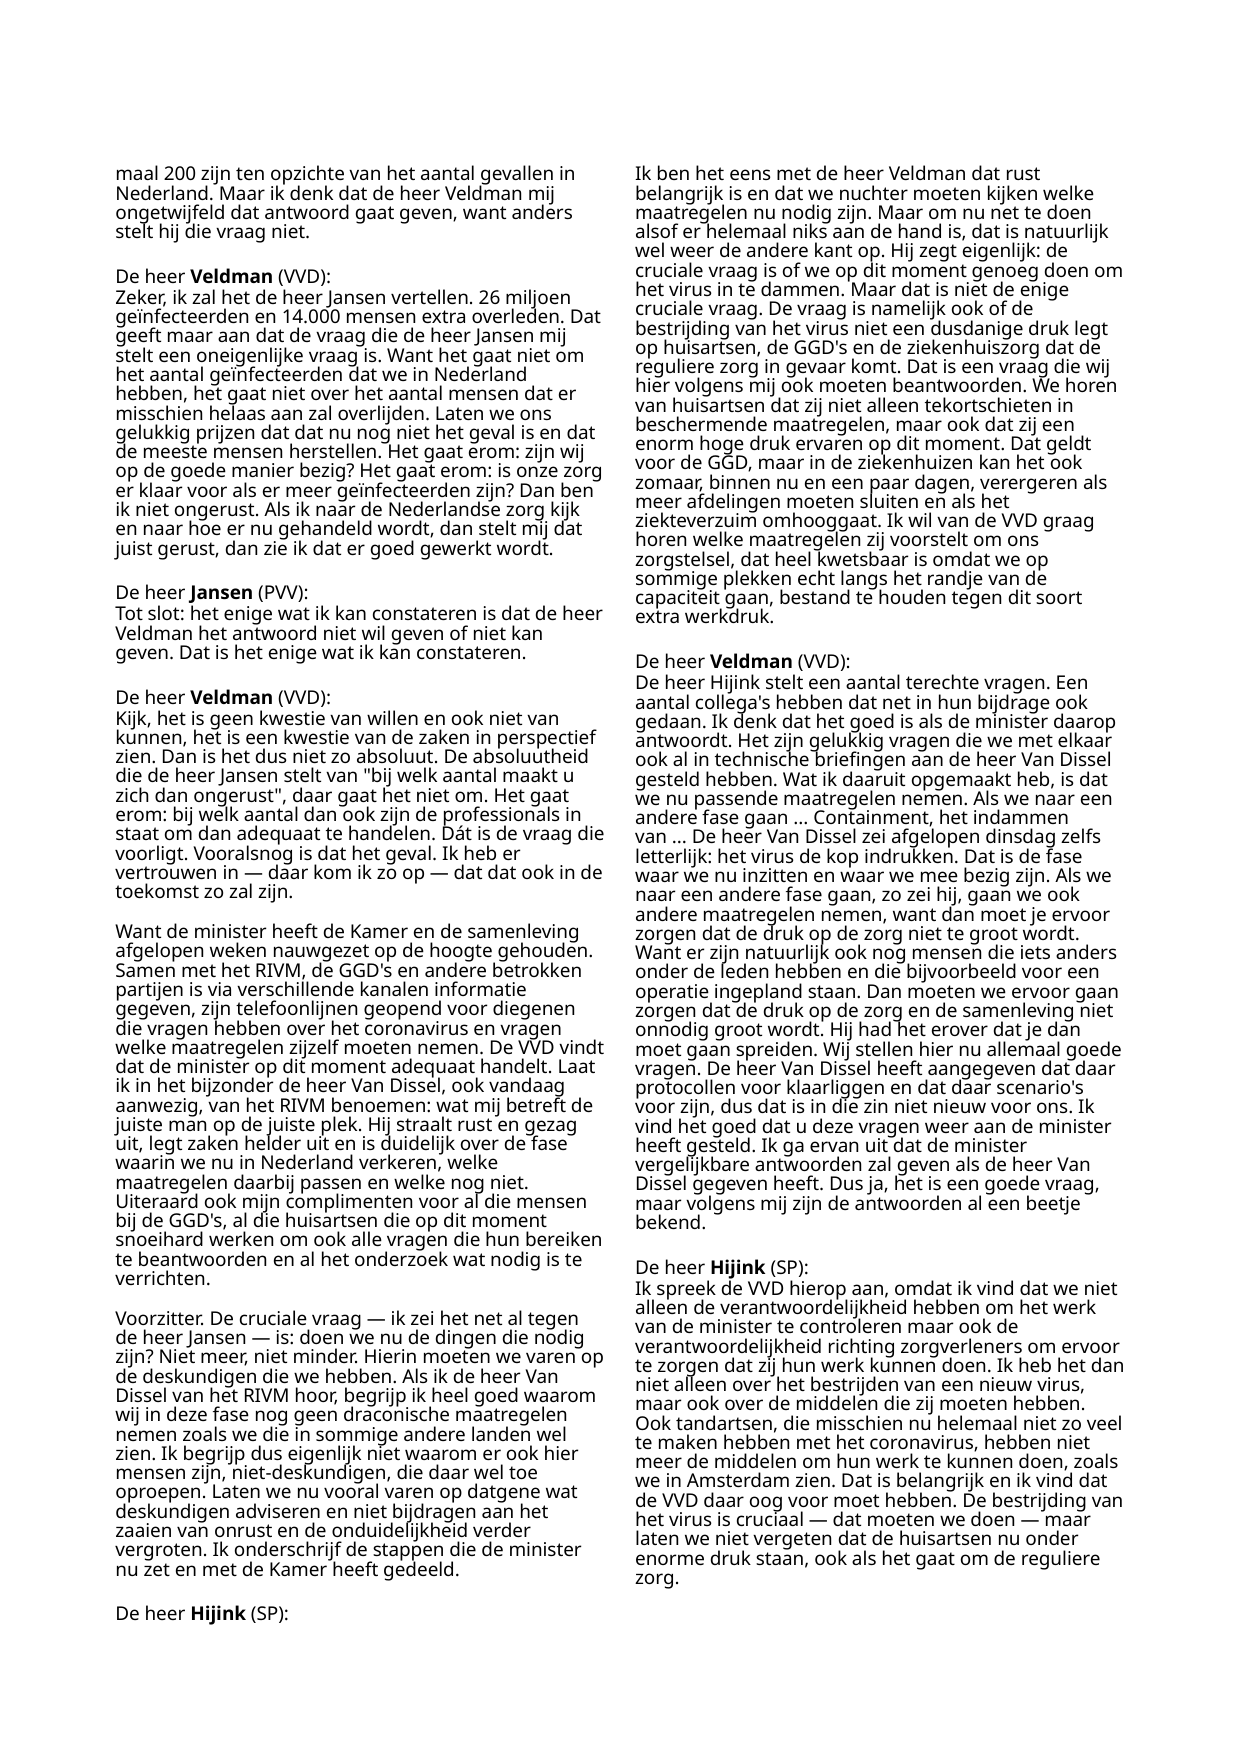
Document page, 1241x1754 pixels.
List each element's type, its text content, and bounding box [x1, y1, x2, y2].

text Kijk, het is geen kwestie van willen en ook niet van kunnen, het is een kwestie van de zaken in perspectief zien. Dan is het dus niet zo absoluut. De absoluutheid die de heer Jansen stelt van "bij welk aantal maakt u zich dan ongerust", daar gaat het niet om. Het gaat erom: bij welk aantal dan ook zijn de professionals in staat om dan adequaat te handelen. Dát is de vraag die voorligt. Vooralsnog is dat het geval. Ik heb er vertrouwen in — daar kom ik zo op — dat dat ook in de toekomst zo zal zijn. [115, 710, 605, 902]
text Tot slot: het enige wat ik kan constateren is dat de heer Veldman het antwoord niet wil geven of niet kan geven. Dat is het enige wat ik kan constateren. [115, 605, 605, 663]
text De heer Veldman (VVD): [635, 649, 1125, 674]
text De heer Hijink (SP): [115, 1601, 605, 1626]
text Ik ben het eens met de heer Veldman dat rust belangrijk is en dat we nuchter moeten kijken welke maatregelen nu nodig zijn. Maar om nu net te doen alsof er helemaal niks aan de hand is, dat is natuurlijk wel weer de andere kant op. Hij zegt eigenlijk: de cruciale vraag is of we op dit moment genoeg doen om het virus in te dammen. Maar dat is niet de enige cruciale vraag. De vraag is namelijk ook of de bestrijding van het virus niet een dusdanige druk legt op huisartsen, de GGD's en de ziekenhuiszorg dat de reguliere zorg in gevaar komt. Dat is een vraag die wij hier volgens mij ook moeten beantwoorden. We horen van huisartsen dat zij niet alleen tekortschieten in beschermende maatregelen, maar ook dat zij een enorm hoge druk ervaren op dit moment. Dat geldt voor de GGD, maar in de ziekenhuizen kan het ook zomaar, binnen nu en een paar dagen, verergeren als meer afdelingen moeten sluiten en als het ziekteverzuim omhooggaat. Ik wil van de VVD graag horen welke maatregelen zij voorstelt om ons zorgstelsel, dat heel kwetsbaar is omdat we op sommige plekken echt langs het randje van de capaciteit gaan, bestand te houden tegen dit soort extra werkdruk. [635, 165, 1125, 628]
text Zeker, ik zal het de heer Jansen vertellen. 26 miljoen geïnfecteerden en 14.000 mensen extra overleden. Dat geeft maar aan dat de vraag die de heer Jansen mij stelt een oneigenlijke vraag is. Want het gaat niet om het aantal geïnfecteerden dat we in Nederland hebben, het gaat niet over het aantal mensen dat er misschien helaas aan zal overlijden. Laten we ons gelukkig prijzen dat dat nu nog niet het geval is en dat de meeste mensen herstellen. Het gaat erom: zijn wij op de goede manier bezig? Het gaat erom: is onze zorg er klaar voor als er meer geïnfecteerden zijn? Dan ben ik niet ongerust. Als ik naar de Nederlandse zorg kijk en naar hoe er nu gehandeld wordt, dan stelt mij dat juist gerust, dan zie ik dat er goed gewerkt wordt. [115, 289, 605, 559]
text maal 200 zijn ten opzichte van het aantal gevallen in Nederland. Maar ik denk dat de heer Veldman mij ongetwijfeld dat antwoord gaat geven, want anders stelt hij die vraag niet. [115, 165, 605, 242]
text De heer Jansen (PVV): [115, 579, 605, 605]
text Voorzitter. De cruciale vraag — ik zei het net al tegen de heer Jansen — is: doen we nu de dingen die nodig zijn? Niet meer, niet minder. Hierin moeten we varen op de deskundigen die we hebben. Als ik de heer Van Dissel van het RIVM hoor, begrijp ik heel goed waarom wij in deze fase nog geen draconische maatregelen nemen zoals we die in sommige andere landen wel zien. Ik begrijp dus eigenlijk niet waarom er ook hier mensen zijn, niet-deskundigen, die daar wel toe oproepen. Laten we nu vooral varen op datgene wat deskundigen adviseren en niet bijdragen aan het zaaien van onrust en de onduidelijkheid verder vergroten. Ik onderschrijf de stappen die de minister nu zet en met de Kamer heeft gedeeld. [115, 1310, 605, 1580]
text Want de minister heeft de Kamer en de samenleving afgelopen weken nauwgezet op de hoogte gehouden. Samen met het RIVM, de GGD's en andere betrokken partijen is via verschillende kanalen informatie gegeven, zijn telefoonlijnen geopend voor diegenen die vragen hebben over het coronavirus en vragen welke maatregelen zijzelf moeten nemen. De VVD vindt dat de minister op dit moment adequaat handelt. Laat ik in het bijzonder de heer Van Dissel, ook vandaag aanwezig, van het RIVM benoemen: wat mij betreft de juiste man op de juiste plek. Hij straalt rust en gezag uit, legt zaken helder uit en is duidelijk over de fase waarin we nu in Nederland verkeren, welke maatregelen daarbij passen en welke nog niet. Uiteraard ook mijn complimenten voor al die mensen bij de GGD's, al die huisartsen die op dit moment snoeihard werken om ook alle vragen die hun bereiken te beantwoorden en al het onderzoek wat nodig is te verrichten. [115, 923, 605, 1289]
text De heer Hijink stelt een aantal terechte vragen. Een aantal collega's hebben dat net in hun bijdrage ook gedaan. Ik denk dat het goed is als de minister daarop antwoordt. Het zijn gelukkig vragen die we met elkaar ook al in technische briefingen aan de heer Van Dissel gesteld hebben. Wat ik daaruit opgemaakt heb, is dat we nu passende maatregelen nemen. Als we naar een andere fase gaan ... Containment, het indammen van ... De heer Van Dissel zei afgelopen dinsdag zelfs letterlijk: het virus de kop indrukken. Dat is de fase waar we nu inzitten en waar we mee bezig zijn. Als we naar een andere fase gaan, zo zei hij, gaan we ook andere maatregelen nemen, want dan moet je ervoor zorgen dat de druk op de zorg niet te groot wordt. Want er zijn natuurlijk ook nog mensen die iets anders onder de leden hebben en die bijvoorbeeld voor een operatie ingepland staan. Dan moeten we ervoor gaan zorgen dat de druk op de zorg en de samenleving niet onnodig groot wordt. Hij had het erover dat je dan moet gaan spreiden. Wij stellen hier nu allemaal goede vragen. De heer Van Dissel heeft aangegeven dat daar protocollen voor klaarliggen en dat daar scenario's voor zijn, dus dat is in die zin niet nieuw voor ons. Ik vind het goed dat u deze vragen weer aan de minister heeft gesteld. Ik ga ervan uit dat de minister vergelijkbare antwoorden zal geven als de heer Van Dissel gegeven heeft. Dus ja, het is een goede vraag, maar volgens mij zijn de antwoorden al een beetje bekend. [635, 674, 1125, 1233]
text De heer Veldman (VVD): [115, 684, 605, 710]
text Ik spreek de VVD hierop aan, omdat ik vind dat we niet alleen de verantwoordelijkheid hebben om het werk van de minister te controleren maar ook de verantwoordelijkheid richting zorgverleners om ervoor te zorgen dat zij hun werk kunnen doen. Ik heb het dan niet alleen over het bestrijden van een nieuw virus, maar ook over de middelen die zij moeten hebben. Ook tandartsen, die misschien nu helemaal niet zo veel te maken hebben met het coronavirus, hebben niet meer de middelen om hun werk te kunnen doen, zoals we in Amsterdam zien. Dat is belangrijk en ik vind dat de VVD daar oog voor moet hebben. De bestrijding van het virus is cruciaal — dat moeten we doen — maar laten we niet vergeten dat de huisartsen nu onder enorme druk staan, ook als het gaat om de reguliere zorg. [635, 1280, 1125, 1588]
text De heer Veldman (VVD): [115, 263, 605, 289]
text De heer Hijink (SP): [635, 1254, 1125, 1280]
